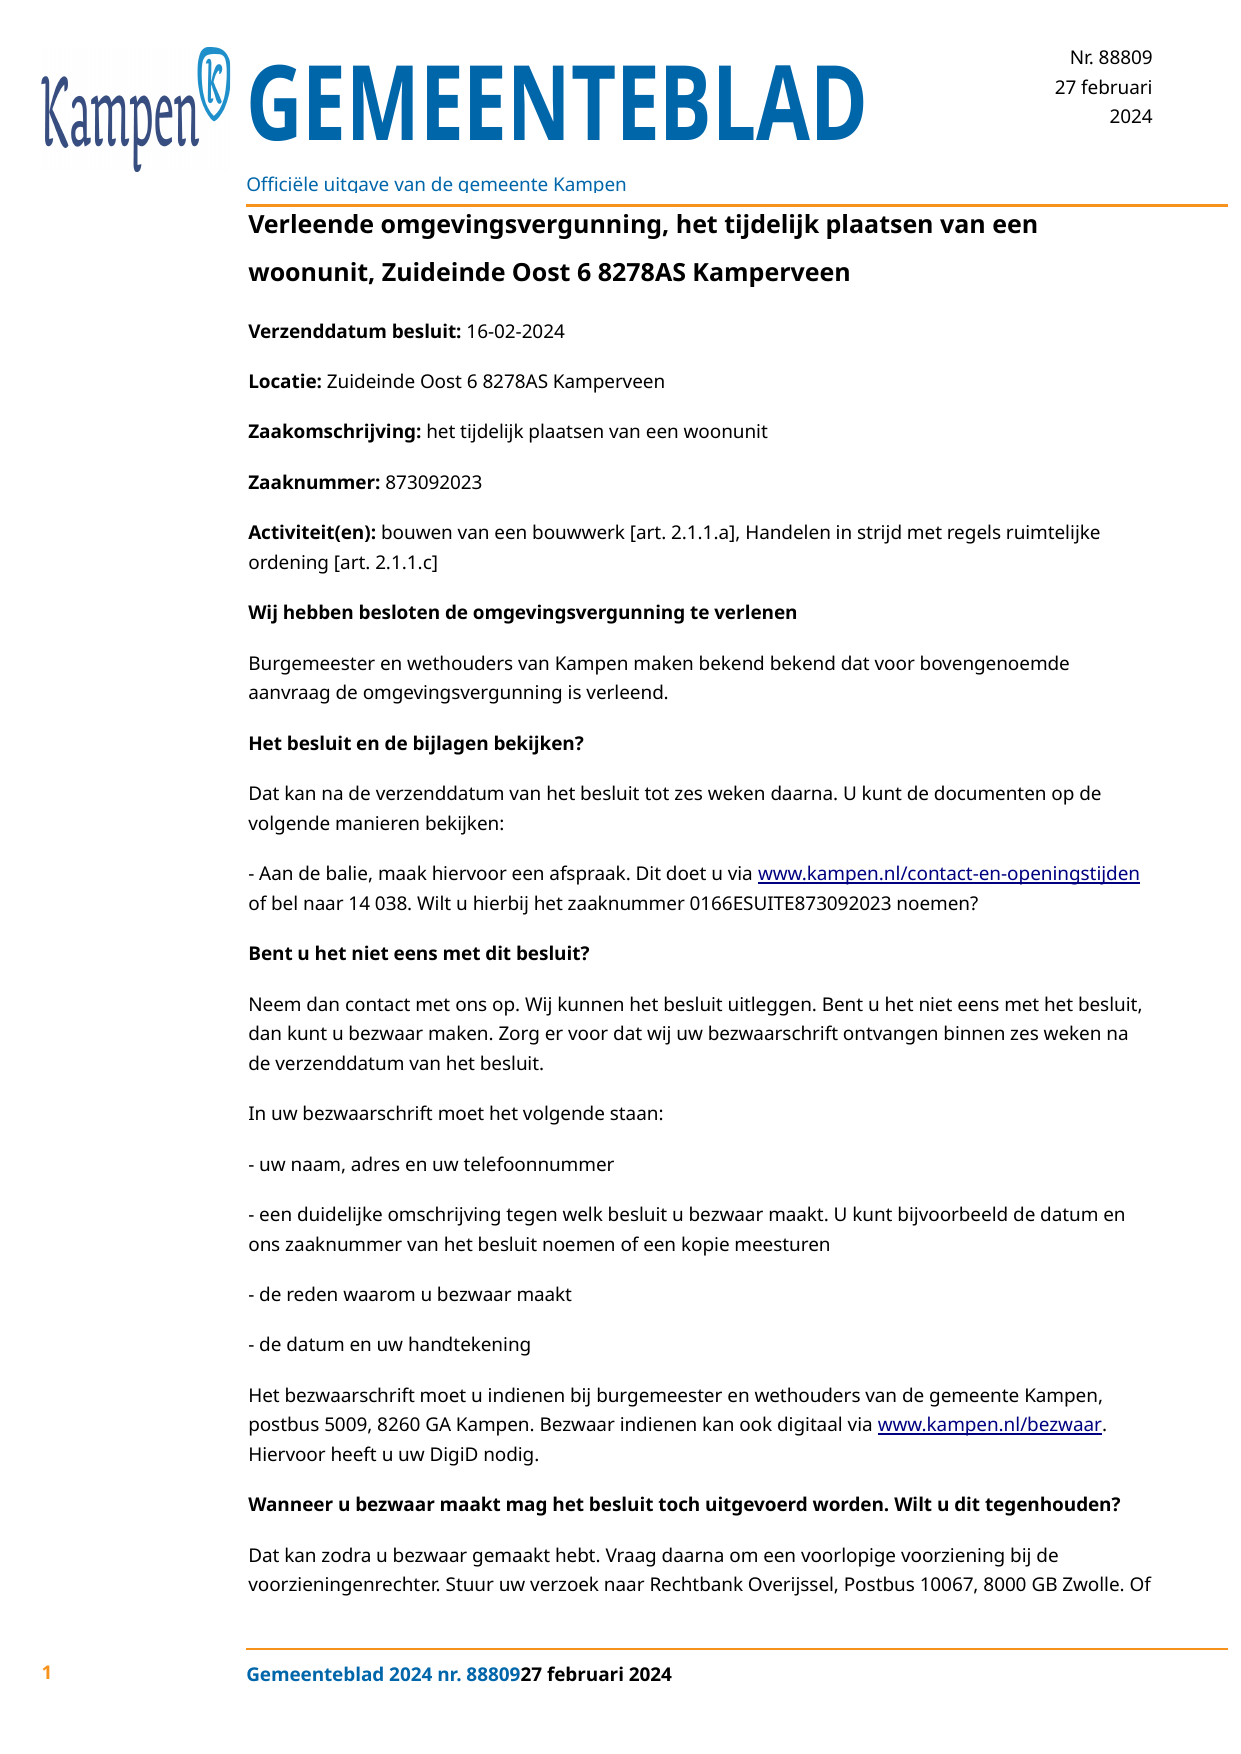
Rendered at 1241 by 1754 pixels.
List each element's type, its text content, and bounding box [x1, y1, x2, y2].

text Het bezwaarschrift moet u indienen bij burgemeester en wethouders van de gemeente Kampen, postbus 5009, 8260 GA Kampen. Bezwaar indienen kan ook digitaal via www.kampen.nl/bezwaar. Hiervoor heeft u uw DigiD nodig. [248, 1382, 1152, 1467]
text Het besluit en de bijlagen bekijken? [248, 730, 1152, 756]
picture [41, 47, 231, 172]
text Burgemeester en wethouders van Kampen maken bekend bekend dat voor bovengenoemde aanvraag de omgevingsvergunning is verleend. [248, 650, 1152, 705]
text Activiteit(en): bouwen van een bouwwerk [art. 2.1.1.a], Handelen in strijd met regels ruimtelijke ordening [art. 2.1.1.c] [248, 519, 1152, 575]
text - uw naam, adres en uw telefoonnummer [248, 1151, 1152, 1177]
text Dat kan zodra u bezwaar gemaakt hebt. Vraag daarna om een voorlopige voorziening bij de voorzieningenrechter. Stuur uw verzoek naar Rechtbank Overijssel, Postbus 10067, 8000 GB Zwolle. Of [248, 1542, 1152, 1597]
text Neem dan contact met ons op. Wij kunnen het besluit uitleggen. Bent u het niet eens met het besluit, dan kunt u bezwaar maken. Zorg er voor dat wij uw bezwaarschrift ontvangen binnen zes weken na de verzenddatum van het besluit. [248, 991, 1152, 1076]
text - de reden waarom u bezwaar maakt [248, 1281, 1152, 1307]
text Dat kan na de verzenddatum van het besluit tot zes weken daarna. U kunt de documenten op de volgende manieren bekijken: [248, 780, 1152, 836]
text Wanneer u bezwaar maakt mag het besluit toch uitgevoerd worden. Wilt u dit tegenhouden? [248, 1492, 1152, 1517]
text - de datum en uw handtekening [248, 1332, 1152, 1357]
text Wij hebben besloten de omgevingsvergunning te verlenen [248, 599, 1152, 625]
text Bent u het niet eens met dit besluit? [248, 940, 1152, 966]
text Verleende omgevingsvergunning, het tijdelijk plaatsen van een woonunit, Zuideinde Oost 6 8278AS Kamperveen [248, 207, 1152, 288]
text Locatie: Zuideinde Oost 6 8278AS Kamperveen [248, 368, 1152, 394]
text Verzenddatum besluit: 16-02-2024 [248, 318, 1152, 344]
text In uw bezwaarschrift moet het volgende staan: [248, 1100, 1152, 1126]
text Zaaknummer: 873092023 [248, 469, 1152, 495]
text - een duidelijke omschrijving tegen welk besluit u bezwaar maakt. U kunt bijvoorbeeld de datum en ons zaaknummer van het besluit noemen of een kopie meesturen [248, 1201, 1152, 1257]
text Zaakomschrijving: het tijdelijk plaatsen van een woonunit [248, 419, 1152, 444]
text - Aan de balie, maak hiervoor een afspraak. Dit doet u via www.kampen.nl/contact-en-openingstijden of bel naar 14 038. Wilt u hierbij het zaaknummer 0166ESUITE873092023 noemen? [248, 860, 1152, 916]
